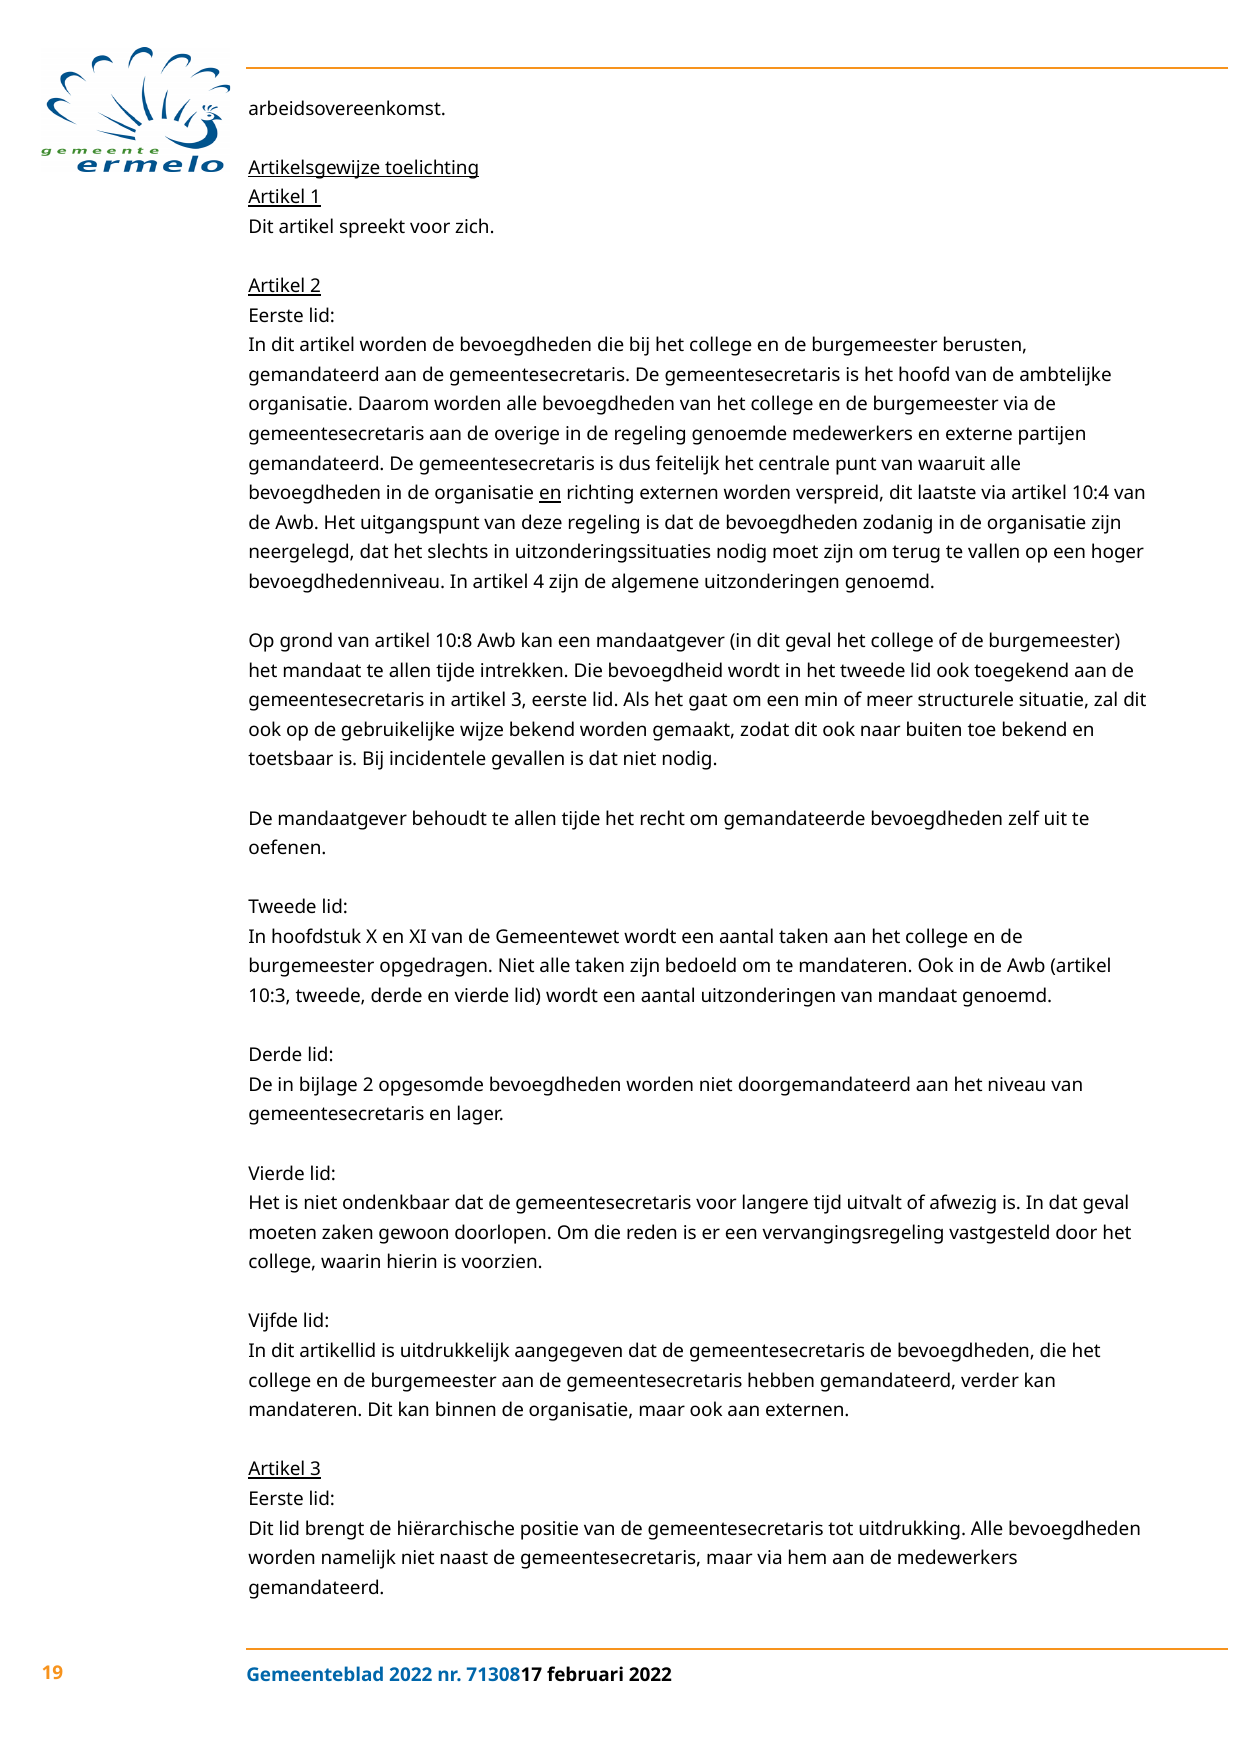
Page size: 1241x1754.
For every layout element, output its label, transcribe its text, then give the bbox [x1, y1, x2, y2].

text De in bijlage 2 opgesomde bevoegdheden worden niet doorgemandateerd aan het niveau van gemeentesecretaris en lager. [248, 1071, 1152, 1126]
text Het is niet ondenkbaar dat de gemeentesecretaris voor langere tijd uitvalt of afwezig is. In dat geval moeten zaken gewoon doorlopen. Om die reden is er een vervangingsregeling vastgesteld door het college, waarin hierin is voorzien. [248, 1189, 1152, 1274]
text arbeidsovereenkomst. [248, 95, 1152, 121]
text Vijfde lid: [248, 1308, 1152, 1333]
text Eerste lid: [248, 302, 1152, 328]
text Vierde lid: [248, 1160, 1152, 1186]
text Artikel 1 [248, 183, 1152, 209]
text Artikelsgewijze toelichting [248, 154, 1152, 180]
picture [41, 47, 231, 172]
text Artikel 3 [248, 1456, 1152, 1481]
text In dit artikellid is uitdrukkelijk aangegeven dat de gemeentesecretaris de bevoegdheden, die het college en de burgemeester aan de gemeentesecretaris hebben gemandateerd, verder kan mandateren. Dit kan binnen de organisatie, maar ook aan externen. [248, 1337, 1152, 1422]
text In hoofdstuk X en XI van de Gemeentewet wordt een aantal taken aan het college en de burgemeester opgedragen. Niet alle taken zijn bedoeld om te mandateren. Ook in de Awb (artikel 10:3, tweede, derde en vierde lid) wordt een aantal uitzonderingen van mandaat genoemd. [248, 923, 1152, 1008]
text Derde lid: [248, 1041, 1152, 1067]
text Dit artikel spreekt voor zich. [248, 213, 1152, 239]
text Eerste lid: [248, 1485, 1152, 1511]
text Op grond van artikel 10:8 Awb kan een mandaatgever (in dit geval het college of de burgemeester) het mandaat te allen tijde intrekken. Die bevoegdheid wordt in het tweede lid ook toegekend aan de gemeentesecretaris in artikel 3, eerste lid. Als het gaat om een min of meer structurele situatie, zal dit ook op de gebruikelijke wijze bekend worden gemaakt, zodat dit ook naar buiten toe bekend en toetsbaar is. Bij incidentele gevallen is dat niet nodig. [248, 627, 1152, 771]
text Tweede lid: [248, 893, 1152, 919]
text In dit artikel worden de bevoegdheden die bij het college en de burgemeester berusten, gemandateerd aan de gemeentesecretaris. De gemeentesecretaris is het hoofd van de ambtelijke organisatie. Daarom worden alle bevoegdheden van het college en de burgemeester via de gemeentesecretaris aan de overige in de regeling genoemde medewerkers en externe partijen gemandateerd. De gemeentesecretaris is dus feitelijk het centrale punt van waaruit alle bevoegdheden in de organisatie en richting externen worden verspreid, dit laatste via artikel 10:4 van de Awb. Het uitgangspunt van deze regeling is dat de bevoegdheden zodanig in de organisatie zijn neergelegd, dat het slechts in uitzonderingssituaties nodig moet zijn om terug te vallen op een hoger bevoegdhedenniveau. In artikel 4 zijn de algemene uitzonderingen genoemd. [248, 331, 1152, 594]
text De mandaatgever behoudt te allen tijde het recht om gemandateerde bevoegdheden zelf uit te oefenen. [248, 805, 1152, 860]
text Dit lid brengt de hiërarchische positie van de gemeentesecretaris tot uitdrukking. Alle bevoegdheden worden namelijk niet naast de gemeentesecretaris, maar via hem aan de medewerkers gemandateerd. [248, 1515, 1152, 1600]
text Artikel 2 [248, 272, 1152, 298]
